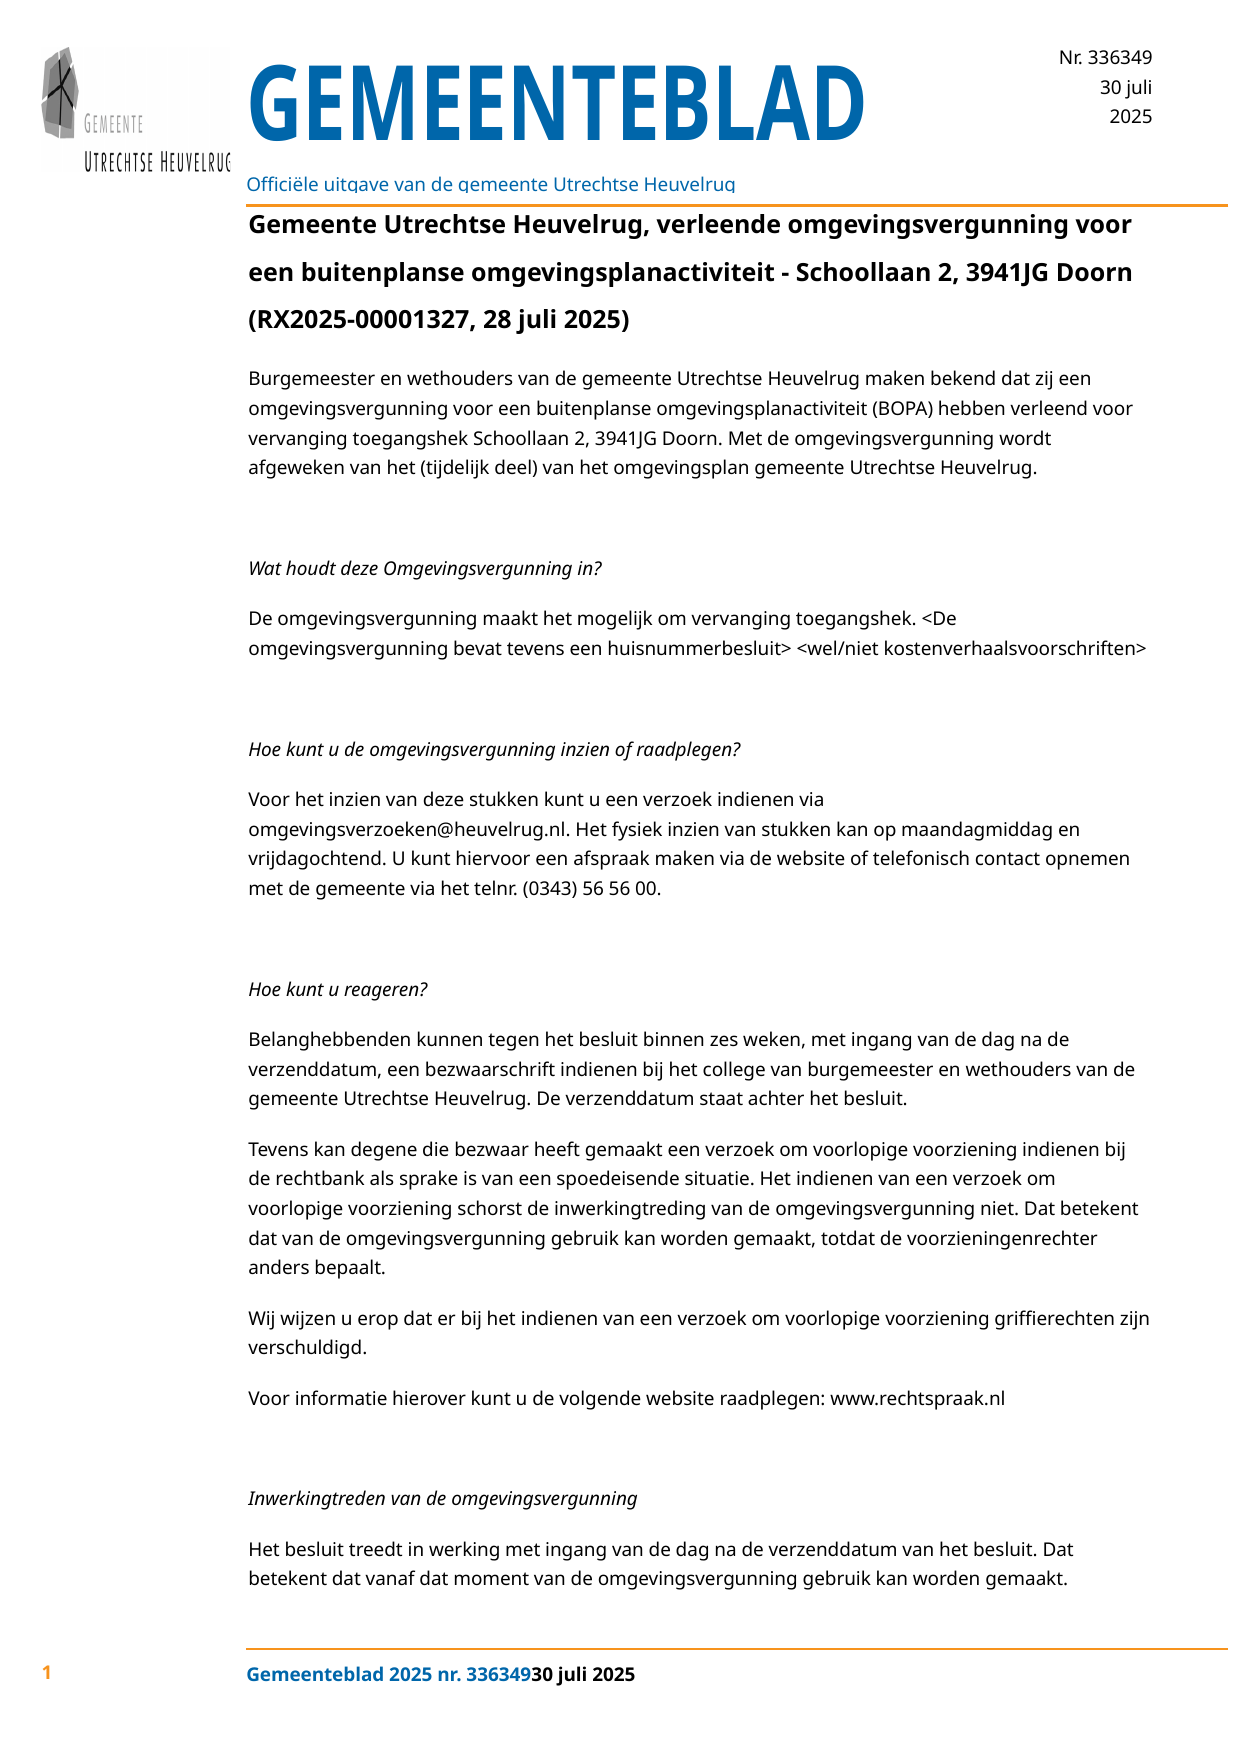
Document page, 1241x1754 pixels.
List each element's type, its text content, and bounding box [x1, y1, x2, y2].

text Voor het inzien van deze stukken kunt u een verzoek indienen via omgevingsverzoeken@heuvelrug.nl. Het fysiek inzien van stukken kan op maandagmiddag en vrijdagochtend. U kunt hiervoor een afspraak maken via de website of telefonisch contact opnemen met de gemeente via het telnr. (0343) 56 56 00. [248, 786, 1152, 901]
text Inwerkingtreden van de omgevingsvergunning [248, 1486, 1152, 1511]
text Tevens kan degene die bezwaar heeft gemaakt een verzoek om voorlopige voorziening indienen bij de rechtbank als sprake is van een spoedeisende situatie. Het indienen van een verzoek om voorlopige voorziening schorst de inwerkingtreding van de omgevingsvergunning niet. Dat betekent dat van de omgevingsvergunning gebruik kan worden gemaakt, totdat de voorzieningenrechter anders bepaalt. [248, 1136, 1152, 1280]
text Voor informatie hierover kunt u de volgende website raadplegen: www.rechtspraak.nl [248, 1385, 1152, 1410]
text Het besluit treedt in werking met ingang van de dag na de verzenddatum van het besluit. Dat betekent dat vanaf dat moment van de omgevingsvergunning gebruik kan worden gemaakt. [248, 1536, 1152, 1591]
text De omgevingsvergunning maakt het mogelijk om vervanging toegangshek. <De omgevingsvergunning bevat tevens een huisnummerbesluit> <wel/niet kostenverhaalsvoorschriften> [248, 606, 1152, 661]
text Belanghebbenden kunnen tegen het besluit binnen zes weken, met ingang van de dag na de verzenddatum, een bezwaarschrift indienen bij het college van burgemeester en wethouders van de gemeente Utrechtse Heuvelrug. De verzenddatum staat achter het besluit. [248, 1026, 1152, 1111]
text Wat houdt deze Omgevingsvergunning in? [248, 555, 1152, 581]
picture [41, 47, 231, 172]
text Hoe kunt u reageren? [248, 976, 1152, 1002]
text Burgemeester en wethouders van de gemeente Utrechtse Heuvelrug maken bekend dat zij een omgevingsvergunning voor een buitenplanse omgevingsplanactiviteit (BOPA) hebben verleend voor vervanging toegangshek Schoollaan 2, 3941JG Doorn. Met de omgevingsvergunning wordt afgeweken van het (tijdelijk deel) van het omgevingsplan gemeente Utrechtse Heuvelrug. [248, 366, 1152, 480]
text Hoe kunt u de omgevingsvergunning inzien of raadplegen? [248, 736, 1152, 762]
text Wij wijzen u erop dat er bij het indienen van een verzoek om voorlopige voorziening griffierechten zijn verschuldigd. [248, 1305, 1152, 1360]
text Gemeente Utrechtse Heuvelrug, verleende omgevingsvergunning voor een buitenplanse omgevingsplanactiviteit - Schoollaan 2, 3941JG Doorn (RX2025-00001327, 28 juli 2025) [248, 207, 1152, 336]
